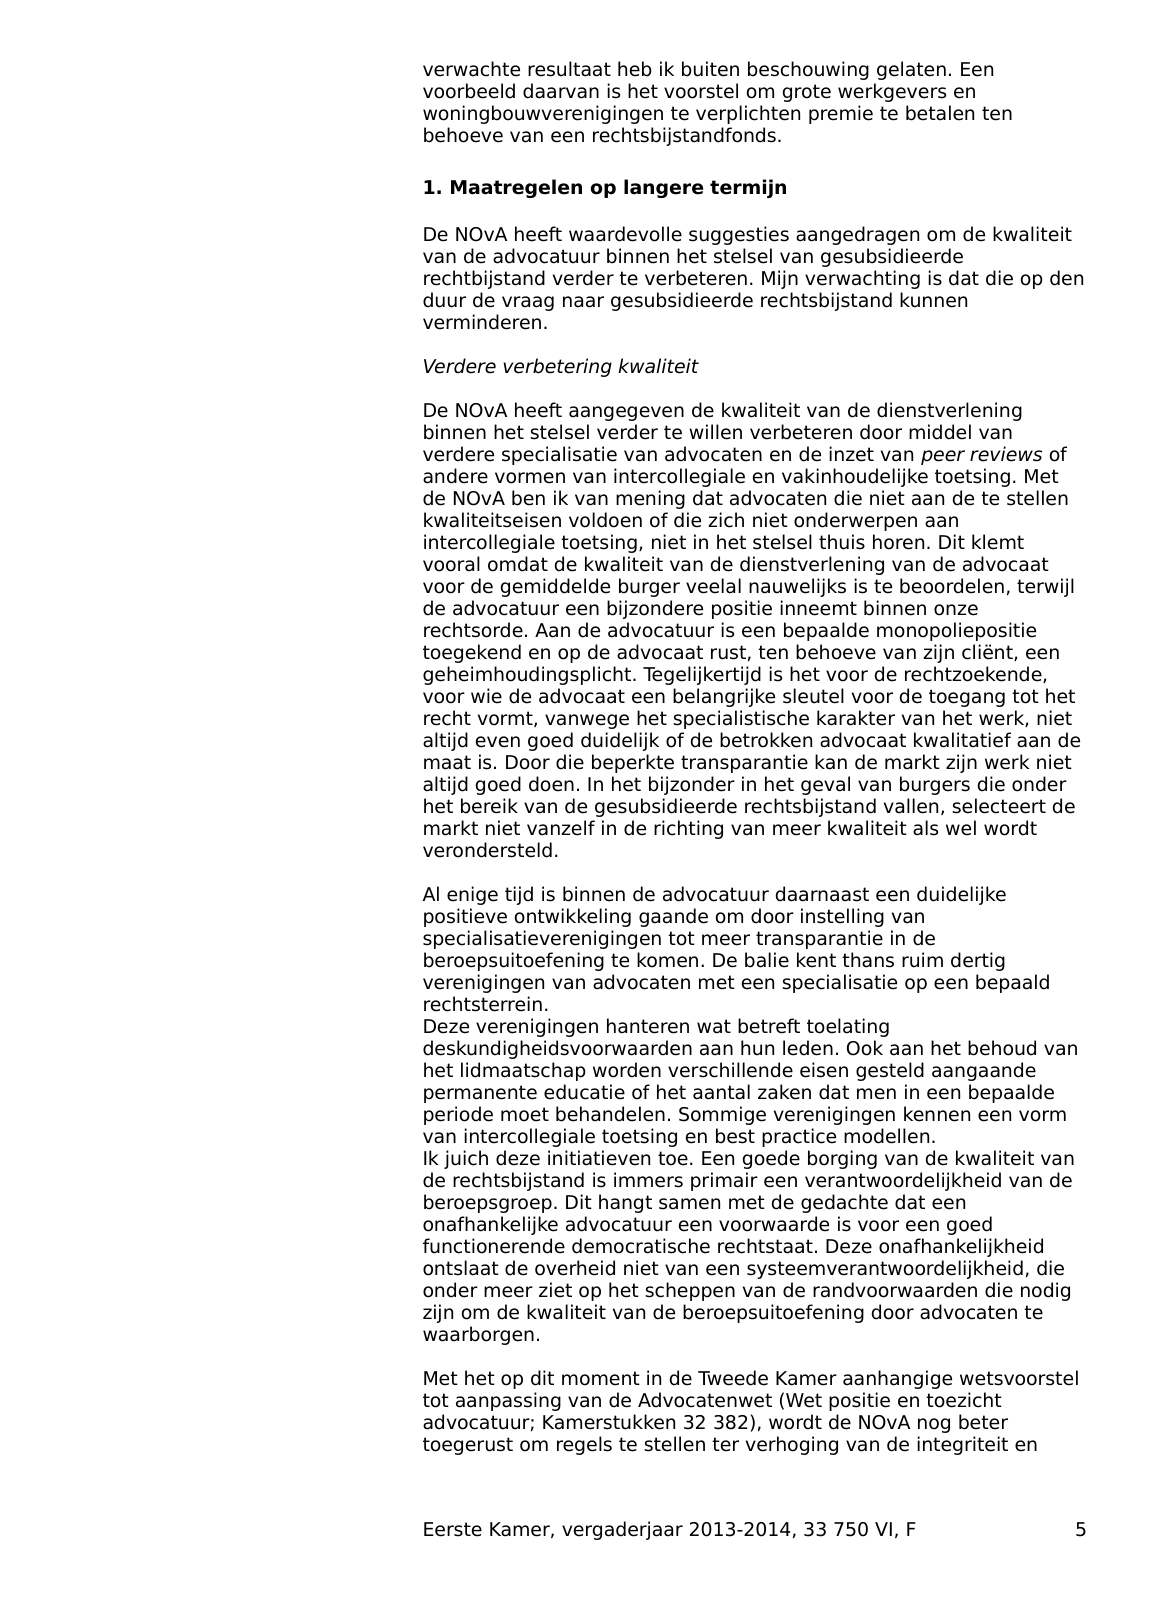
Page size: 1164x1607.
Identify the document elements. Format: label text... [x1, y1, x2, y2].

text De NOvA heeft aangegeven de kwaliteit van de dienstverlening binnen het stelsel verder te willen verbeteren door middel van verdere specialisatie van advocaten en de inzet van peer reviews of andere vormen van intercollegiale en vakinhoudelijke toetsing. Met de NOvA ben ik van mening dat advocaten die niet aan de te stellen kwaliteitseisen voldoen of die zich niet onderwerpen aan intercollegiale toetsing, niet in het stelsel thuis horen. Dit klemt vooral omdat de kwaliteit van de dienstverlening van de advocaat voor de gemiddelde burger veelal nauwelijks is te beoordelen, terwijl de advocatuur een bijzondere positie inneemt binnen onze rechtsorde. Aan de advocatuur is een bepaalde monopoliepositie toegekend en op de advocaat rust, ten behoeve van zijn cliënt, een geheimhoudingsplicht. Tegelijkertijd is het voor de rechtzoekende, voor wie de advocaat een belangrijke sleutel voor de toegang tot het recht vormt, vanwege het specialistische karakter van het werk, niet altijd even goed duidelijk of de betrokken advocaat kwalitatief aan de maat is. Door die beperkte transparantie kan de markt zijn werk niet altijd goed doen. In het bijzonder in het geval van burgers die onder het bereik van de gesubsidieerde rechtsbijstand vallen, selecteert de markt niet vanzelf in de richting van meer kwaliteit als wel wordt verondersteld. [422, 400, 1087, 862]
text Ik juich deze initiatieven toe. Een goede borging van de kwaliteit van de rechtsbijstand is immers primair een verantwoordelijkheid van de beroepsgroep. Dit hangt samen met de gedachte dat een onafhankelijke advocatuur een voorwaarde is voor een goed functionerende democratische rechtstaat. Deze onafhankelijkheid ontslaat de overheid niet van een systeemverantwoordelijkheid, die onder meer ziet op het scheppen van de randvoorwaarden die nodig zijn om de kwaliteit van de beroepsuitoefening door advocaten te waarborgen. [422, 1148, 1087, 1346]
text Deze verenigingen hanteren wat betreft toelating deskundigheidsvoorwaarden aan hun leden. Ook aan het behoud van het lidmaatschap worden verschillende eisen gesteld aangaande permanente educatie of het aantal zaken dat men in een bepaalde periode moet behandelen. Sommige verenigingen kennen een vorm van intercollegiale toetsing en best practice modellen. [422, 1016, 1087, 1148]
text Met het op dit moment in de Tweede Kamer aanhangige wetsvoorstel tot aanpassing van de Advocatenwet (Wet positie en toezicht advocatuur; Kamerstukken 32 382), wordt de NOvA nog beter toegerust om regels te stellen ter verhoging van de integriteit en [422, 1368, 1087, 1456]
subtitle Verdere verbetering kwaliteit [422, 356, 1087, 378]
text verwachte resultaat heb ik buiten beschouwing gelaten. Een voorbeeld daarvan is het voorstel om grote werkgevers en woningbouwverenigingen te verplichten premie te betalen ten behoeve van een rechtsbijstandfonds. [422, 59, 1087, 147]
text De NOvA heeft waardevolle suggesties aangedragen om de kwaliteit van de advocatuur binnen het stelsel van gesubsidieerde rechtbijstand verder te verbeteren. Mijn verwachting is dat die op den duur de vraag naar gesubsidieerde rechtsbijstand kunnen verminderen. [422, 224, 1087, 334]
subtitle 1. Maatregelen op langere termijn [422, 177, 1087, 199]
text Al enige tijd is binnen de advocatuur daarnaast een duidelijke positieve ontwikkeling gaande om door instelling van specialisatieverenigingen tot meer transparantie in de beroepsuitoefening te komen. De balie kent thans ruim dertig verenigingen van advocaten met een specialisatie op een bepaald rechtsterrein. [422, 884, 1087, 1016]
